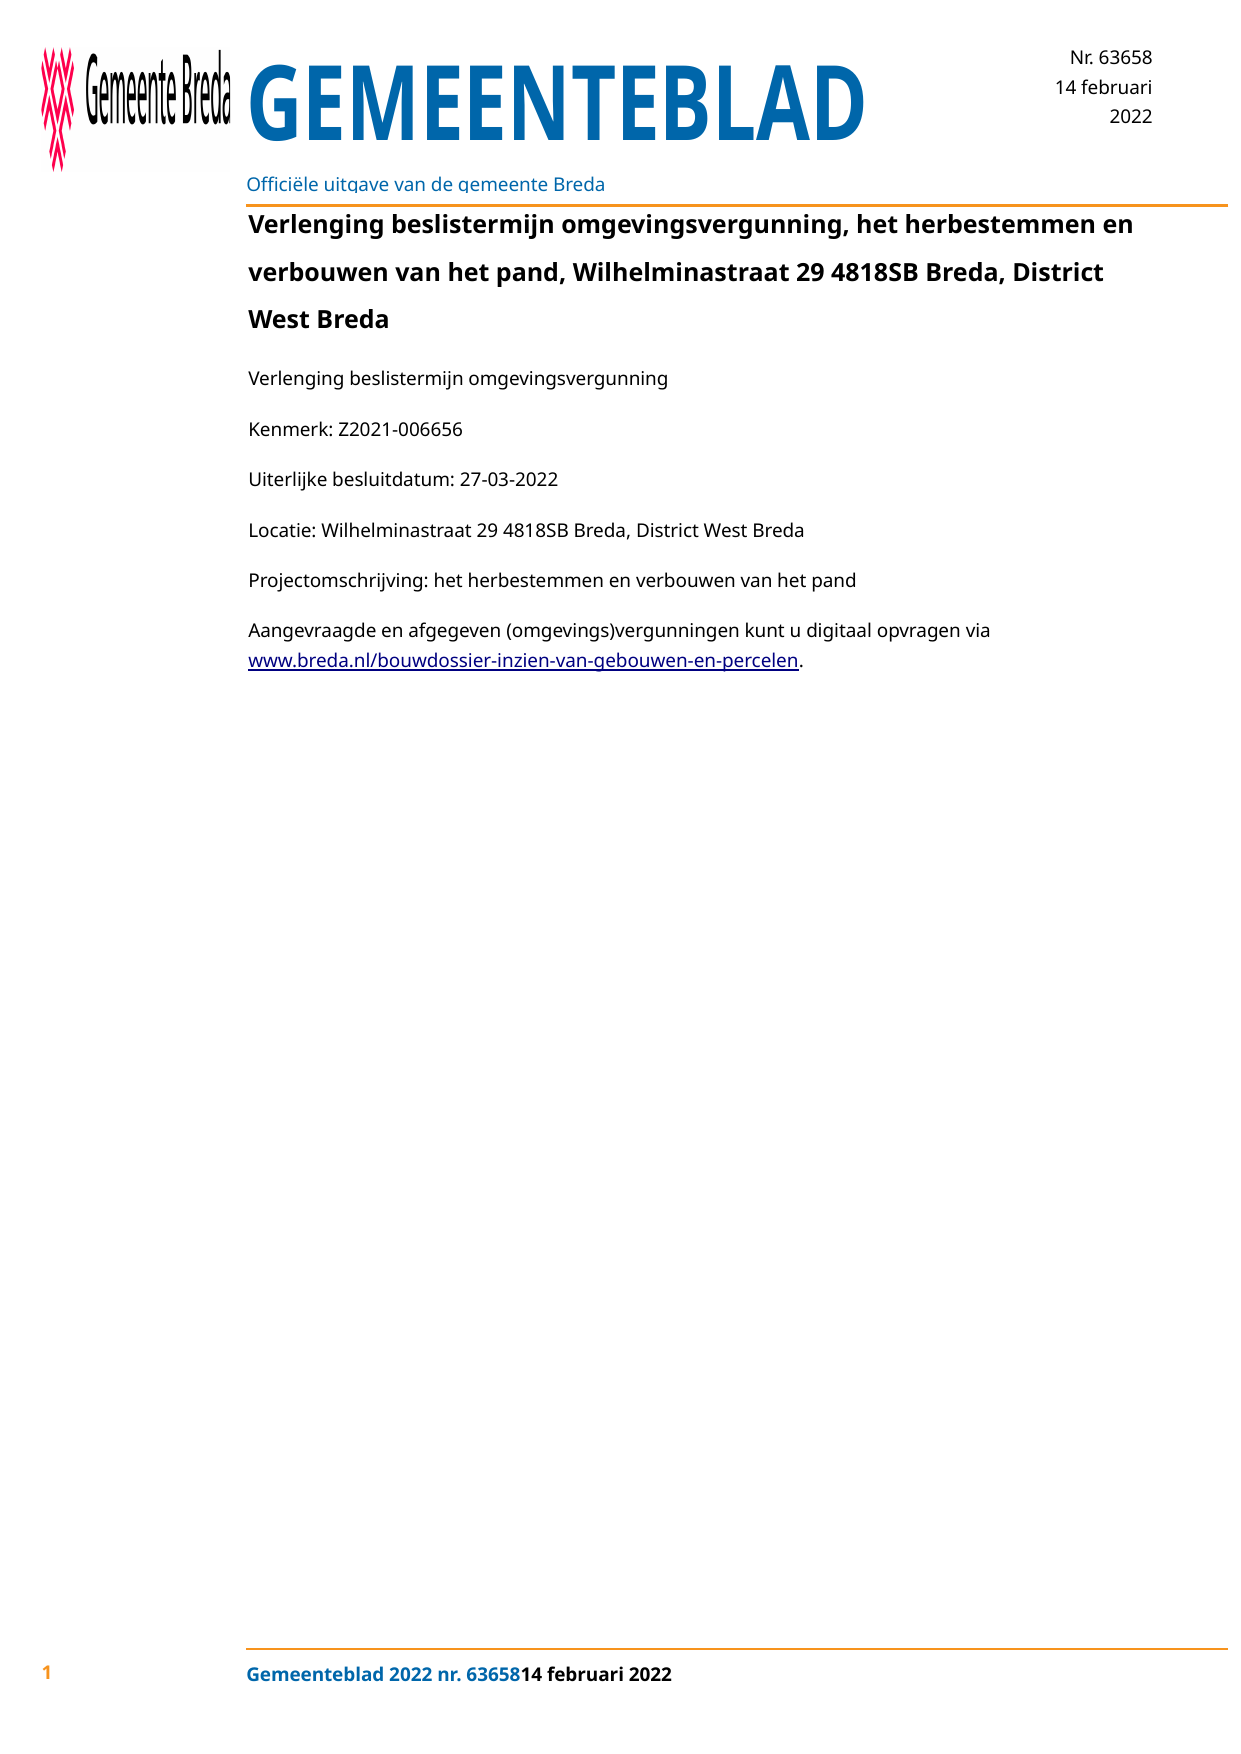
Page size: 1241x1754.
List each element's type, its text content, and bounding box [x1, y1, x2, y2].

picture [41, 47, 231, 172]
text Locatie: Wilhelminastraat 29 4818SB Breda, District West Breda [248, 517, 1152, 542]
text Verlenging beslistermijn omgevingsvergunning, het herbestemmen en verbouwen van het pand, Wilhelminastraat 29 4818SB Breda, District West Breda [248, 207, 1152, 336]
text Projectomschrijving: het herbestemmen en verbouwen van het pand [248, 567, 1152, 593]
text Uiterlijke besluitdatum: 27-03-2022 [248, 466, 1152, 492]
text Aangevraagde en afgegeven (omgevings)vergunningen kunt u digitaal opvragen via www.breda.nl/bouwdossier-inzien-van-gebouwen-en-percelen. [248, 618, 1152, 673]
text Kenmerk: Z2021-006656 [248, 416, 1152, 442]
text Verlenging beslistermijn omgevingsvergunning [248, 366, 1152, 391]
